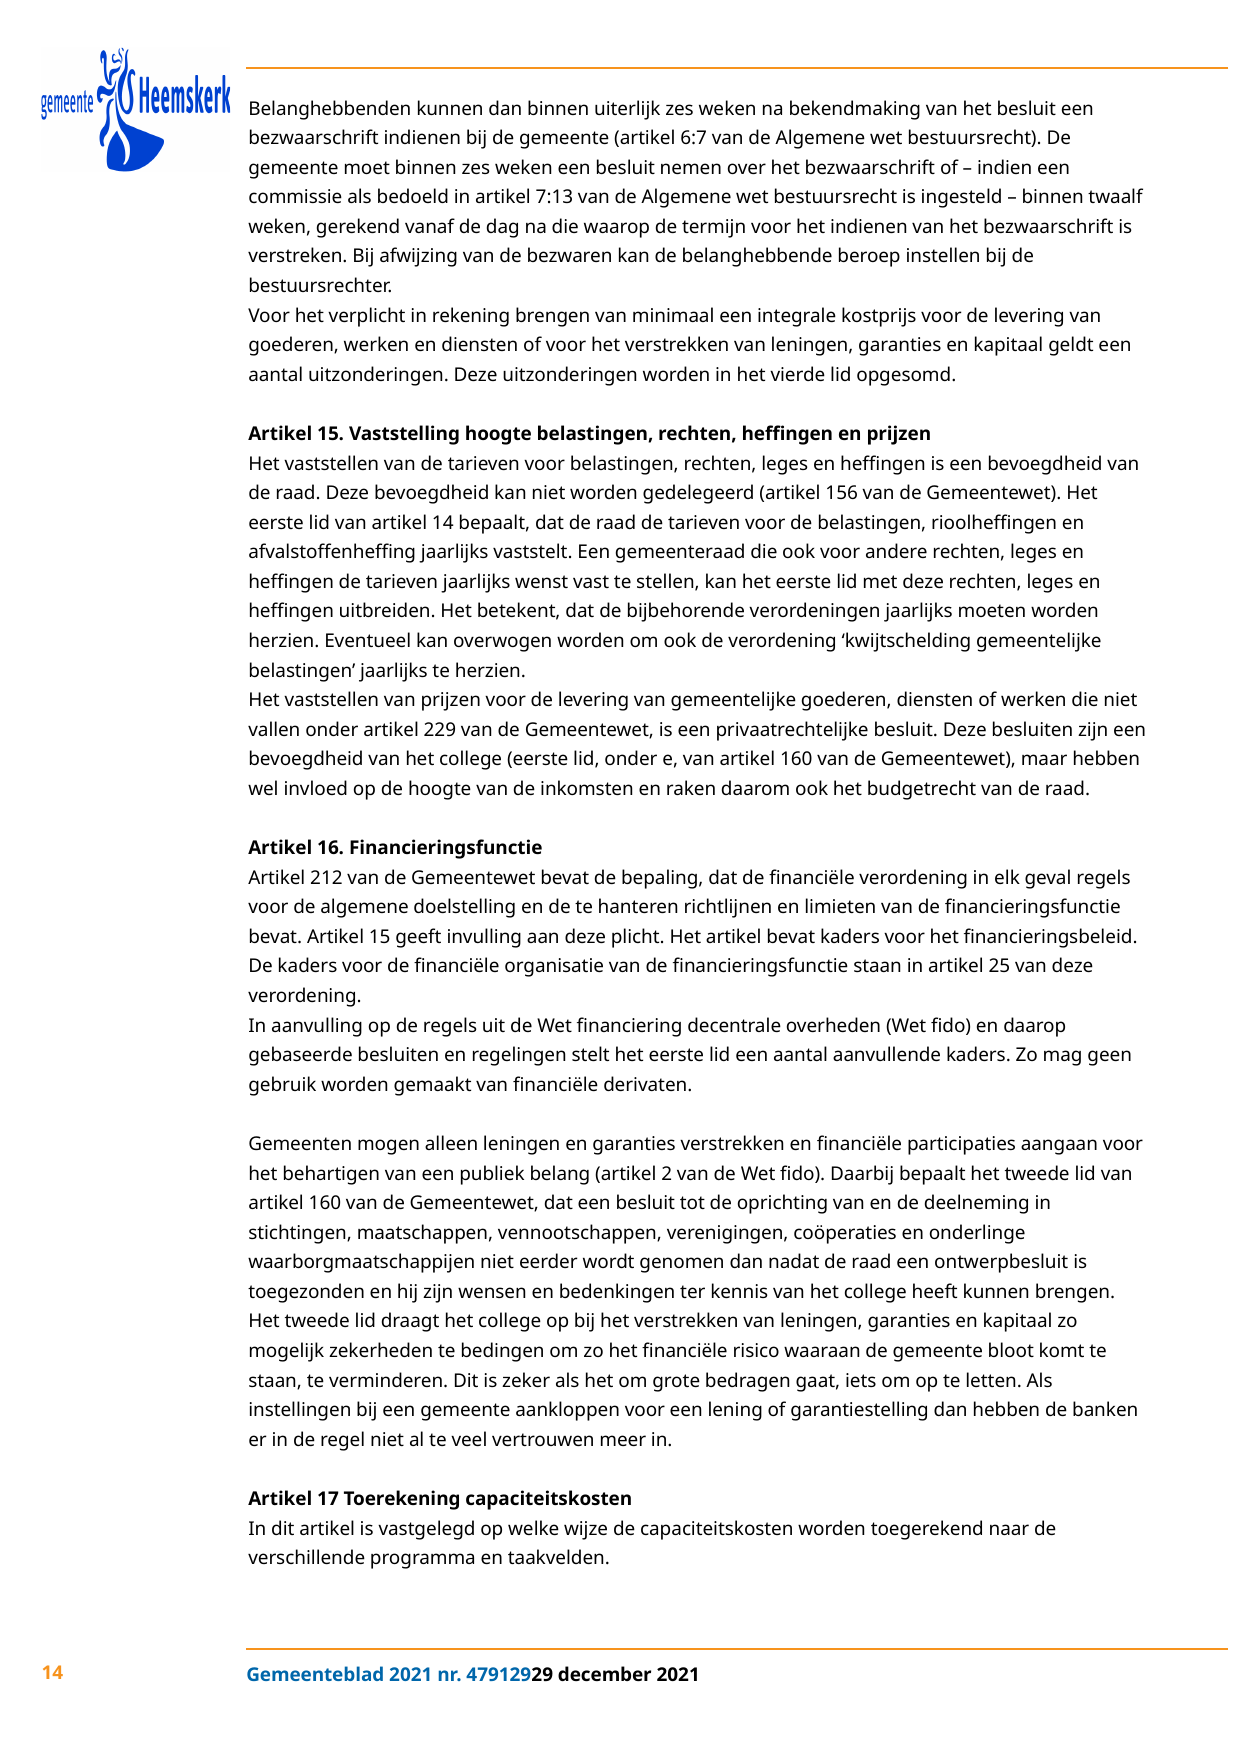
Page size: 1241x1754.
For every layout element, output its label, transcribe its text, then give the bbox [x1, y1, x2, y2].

text Het vaststellen van de tarieven voor belastingen, rechten, leges en heffingen is een bevoegdheid van de raad. Deze bevoegdheid kan niet worden gedelegeerd (artikel 156 van de Gemeentewet). Het eerste lid van artikel 14 bepaalt, dat de raad de tarieven voor de belastingen, rioolheffingen en afvalstoffenheffing jaarlijks vaststelt. Een gemeenteraad die ook voor andere rechten, leges en heffingen de tarieven jaarlijks wenst vast te stellen, kan het eerste lid met deze rechten, leges en heffingen uitbreiden. Het betekent, dat de bijbehorende verordeningen jaarlijks moeten worden herzien. Eventueel kan overwogen worden om ook de verordening ‘kwijtschelding gemeentelijke belastingen’ jaarlijks te herzien. [248, 450, 1152, 683]
text Artikel 17 Toerekening capaciteitskosten [248, 1485, 1152, 1511]
text Belanghebbenden kunnen dan binnen uiterlijk zes weken na bekendmaking van het besluit een bezwaarschrift indienen bij de gemeente (artikel 6:7 van de Algemene wet bestuursrecht). De gemeente moet binnen zes weken een besluit nemen over het bezwaarschrift of – indien een commissie als bedoeld in artikel 7:13 van de Algemene wet bestuursrecht is ingesteld – binnen twaalf weken, gerekend vanaf de dag na die waarop de termijn voor het indienen van het bezwaarschrift is verstreken. Bij afwijzing van de bezwaren kan de belanghebbende beroep instellen bij de bestuursrechter. [248, 95, 1152, 298]
text Het tweede lid draagt het college op bij het verstrekken van leningen, garanties en kapitaal zo mogelijk zekerheden te bedingen om zo het financiële risico waaraan de gemeente bloot komt te staan, te verminderen. Dit is zeker als het om grote bedragen gaat, iets om op te letten. Als instellingen bij een gemeente aankloppen voor een lening of garantiestelling dan hebben de banken er in de regel niet al te veel vertrouwen meer in. [248, 1308, 1152, 1452]
text Gemeenten mogen alleen leningen en garanties verstrekken en financiële participaties aangaan voor het behartigen van een publiek belang (artikel 2 van de Wet fido). Daarbij bepaalt het tweede lid van artikel 160 van de Gemeentewet, dat een besluit tot de oprichting van en de deelneming in stichtingen, maatschappen, vennootschappen, verenigingen, coöperaties en onderlinge waarborgmaatschappijen niet eerder wordt genomen dan nadat de raad een ontwerpbesluit is toegezonden en hij zijn wensen en bedenkingen ter kennis van het college heeft kunnen brengen. [248, 1130, 1152, 1304]
text Artikel 212 van de Gemeentewet bevat de bepaling, dat de financiële verordening in elk geval regels voor de algemene doelstelling en de te hanteren richtlijnen en limieten van de financieringsfunctie bevat. Artikel 15 geeft invulling aan deze plicht. Het artikel bevat kaders voor het financieringsbeleid. De kaders voor de financiële organisatie van de financieringsfunctie staan in artikel 25 van deze verordening. [248, 864, 1152, 1008]
text Voor het verplicht in rekening brengen van minimaal een integrale kostprijs voor de levering van goederen, werken en diensten of voor het verstrekken van leningen, garanties en kapitaal geldt een aantal uitzonderingen. Deze uitzonderingen worden in het vierde lid opgesomd. [248, 302, 1152, 387]
text In aanvulling op de regels uit de Wet financiering decentrale overheden (Wet fido) en daarop gebaseerde besluiten en regelingen stelt het eerste lid een aantal aanvullende kaders. Zo mag geen gebruik worden gemaakt van financiële derivaten. [248, 1012, 1152, 1097]
picture [41, 47, 231, 172]
text Het vaststellen van prijzen voor de levering van gemeentelijke goederen, diensten of werken die niet vallen onder artikel 229 van de Gemeentewet, is een privaatrechtelijke besluit. Deze besluiten zijn een bevoegdheid van het college (eerste lid, onder e, van artikel 160 van de Gemeentewet), maar hebben wel invloed op de hoogte van de inkomsten en raken daarom ook het budgetrecht van de raad. [248, 686, 1152, 801]
text Artikel 15. Vaststelling hoogte belastingen, rechten, heffingen en prijzen [248, 420, 1152, 446]
text In dit artikel is vastgelegd op welke wijze de capaciteitskosten worden toegerekend naar de verschillende programma en taakvelden. [248, 1515, 1152, 1570]
text Artikel 16. Financieringsfunctie [248, 834, 1152, 860]
